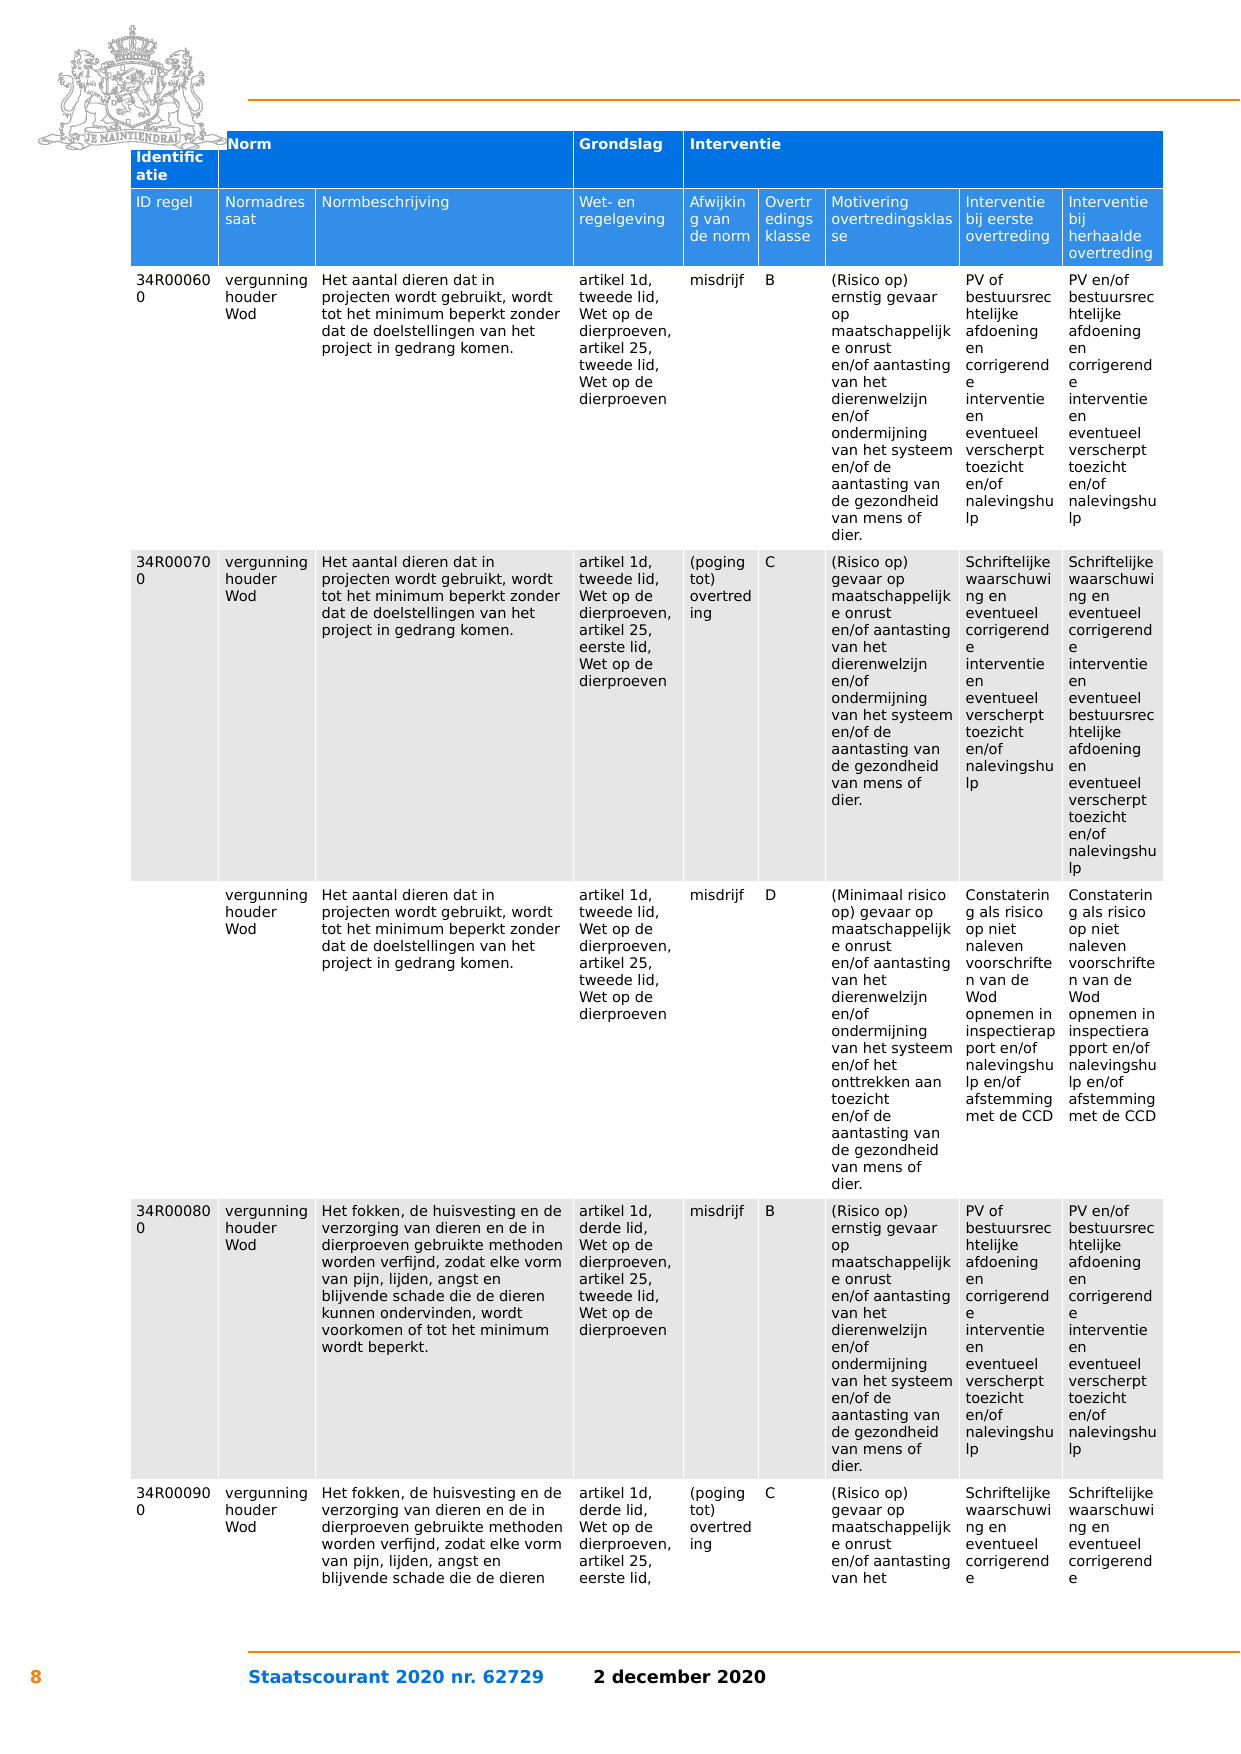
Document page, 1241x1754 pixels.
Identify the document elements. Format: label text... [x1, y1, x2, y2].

table_cell vergunninghouder Wod [219, 1481, 315, 1592]
table_cell artikel 1d, tweede lid, Wet op de dierproeven, artikel 25, tweede lid, Wet op de dierproeven [574, 883, 683, 1197]
table_cell (Minimaal risico op) gevaar op maatschappelijke onrust en/of aantasting van het dierenwelzijn en/of ondermijning van het systeem en/of het onttrekken aan toezicht en/of de aantasting van de gezondheid van mens of dier. [826, 883, 959, 1197]
table_cell 34R000600 [131, 268, 218, 548]
table_cell misdrijf [684, 268, 758, 548]
table_cell B [759, 268, 825, 548]
table_cell PV en/of bestuursrechtelijke afdoening en corrigerende interventie en eventueel verscherpt toezicht en/of nalevingshulp [1063, 1199, 1163, 1479]
table_cell (poging tot) overtreding [684, 550, 758, 881]
table_cell C [759, 1481, 825, 1592]
table_cell Schriftelijke waarschuwing en eventueel corrigerende interventie en eventueel verscherpt toezicht en/of nalevingshulp [960, 550, 1062, 881]
table_cell Constatering als risico op niet naleven voorschriften van de Wod opnemen in inspectierapport en/of nalevingshulp en/of afstemming met de CCD [960, 883, 1062, 1197]
table_cell (Risico op) ernstig gevaar op maatschappelijke onrust en/of aantasting van het dierenwelzijn en/of ondermijning van het systeem en/of de aantasting van de gezondheid van mens of dier. [826, 1199, 959, 1479]
table_cell vergunninghouder Wod [219, 550, 315, 881]
table_cell Schriftelijke waarschuwing en eventueel corrigerende [1063, 1481, 1163, 1592]
table_cell Overtredingsklasse [759, 189, 825, 266]
table_cell Motivering overtredingsklasse [826, 189, 959, 266]
table_cell misdrijf [684, 883, 758, 1197]
table_cell Het aantal dieren dat in projecten wordt gebruikt, wordt tot het minimum beperkt zonder dat de doelstellingen van het project in gedrang komen. [316, 268, 573, 548]
table_cell (Risico op) gevaar op maatschappelijke onrust en/of aantasting van het dierenwelzijn en/of ondermijning van het systeem en/of de aantasting van de gezondheid van mens of dier. [826, 550, 959, 881]
table_cell PV en/of bestuursrechtelijke afdoening en corrigerende interventie en eventueel verscherpt toezicht en/of nalevingshulp [1063, 268, 1163, 548]
table_header Identificatie [131, 150, 218, 188]
table_cell Constatering als risico op niet naleven voorschriften van de Wod opnemen in inspectierapport en/of nalevingshulp en/of afstemming met de CCD [1063, 883, 1163, 1197]
table_cell Wet- en regelgeving [574, 189, 683, 266]
table_cell [131, 883, 218, 1197]
table_cell Het aantal dieren dat in projecten wordt gebruikt, wordt tot het minimum beperkt zonder dat de doelstellingen van het project in gedrang komen. [316, 550, 573, 881]
table_cell Het aantal dieren dat in projecten wordt gebruikt, wordt tot het minimum beperkt zonder dat de doelstellingen van het project in gedrang komen. [316, 883, 573, 1197]
table_cell Interventie bij herhaalde overtreding [1063, 189, 1163, 266]
table_cell artikel 1d, tweede lid, Wet op de dierproeven, artikel 25, tweede lid, Wet op de dierproeven [574, 268, 683, 548]
table_cell C [759, 550, 825, 881]
picture [38, 25, 227, 150]
table_cell Het fokken, de huisvesting en de verzorging van dieren en de in dierproeven gebruikte methoden worden verfijnd, zodat elke vorm van pijn, lijden, angst en blijvende schade die de dieren [316, 1481, 573, 1592]
table_cell PV of bestuursrechtelijke afdoening en corrigerende interventie en eventueel verscherpt toezicht en/of nalevingshulp [960, 1199, 1062, 1479]
table_cell 34R000800 [131, 1199, 218, 1479]
table_cell PV of bestuursrechtelijke afdoening en corrigerende interventie en eventueel verscherpt toezicht en/of nalevingshulp [960, 268, 1062, 548]
table_cell (poging tot) overtreding [684, 1481, 758, 1592]
table_cell B [759, 1199, 825, 1479]
table_cell 34R000700 [131, 550, 218, 881]
table_cell vergunninghouder Wod [219, 883, 315, 1197]
table_cell D [759, 883, 825, 1197]
table_cell Normadressaat [219, 189, 315, 266]
table_cell artikel 1d, tweede lid, Wet op de dierproeven, artikel 25, eerste lid, Wet op de dierproeven [574, 550, 683, 881]
table_cell Schriftelijke waarschuwing en eventueel corrigerende [960, 1481, 1062, 1592]
table_header Interventie [684, 131, 1163, 188]
table_cell misdrijf [684, 1199, 758, 1479]
table_cell (Risico op) gevaar op maatschappelijke onrust en/of aantasting van het [826, 1481, 959, 1592]
table_cell vergunninghouder Wod [219, 1199, 315, 1479]
table_cell 34R000900 [131, 1481, 218, 1592]
table_cell Het fokken, de huisvesting en de verzorging van dieren en de in dierproeven gebruikte methoden worden verfijnd, zodat elke vorm van pijn, lijden, angst en blijvende schade die de dieren kunnen ondervinden, wordt voorkomen of tot het minimum wordt beperkt. [316, 1199, 573, 1479]
table_cell Normbeschrijving [316, 189, 573, 266]
table_header Norm [219, 131, 573, 188]
table_cell (Risico op) ernstig gevaar op maatschappelijke onrust en/of aantasting van het dierenwelzijn en/of ondermijning van het systeem en/of de aantasting van de gezondheid van mens of dier. [826, 268, 959, 548]
table_cell artikel 1d, derde lid, Wet op de dierproeven, artikel 25, tweede lid, Wet op de dierproeven [574, 1199, 683, 1479]
table_cell ID regel [131, 189, 218, 266]
table_cell artikel 1d, derde lid, Wet op de dierproeven, artikel 25, eerste lid, [574, 1481, 683, 1592]
table_header Grondslag [574, 131, 683, 188]
table_cell Schriftelijke waarschuwing en eventueel corrigerende interventie en eventueel bestuursrechtelijke afdoening en eventueel verscherpt toezicht en/of nalevingshulp [1063, 550, 1163, 881]
table_cell Afwijking van de norm [684, 189, 758, 266]
table_cell Interventie bij eerste overtreding [960, 189, 1062, 266]
table_cell vergunninghouder Wod [219, 268, 315, 548]
